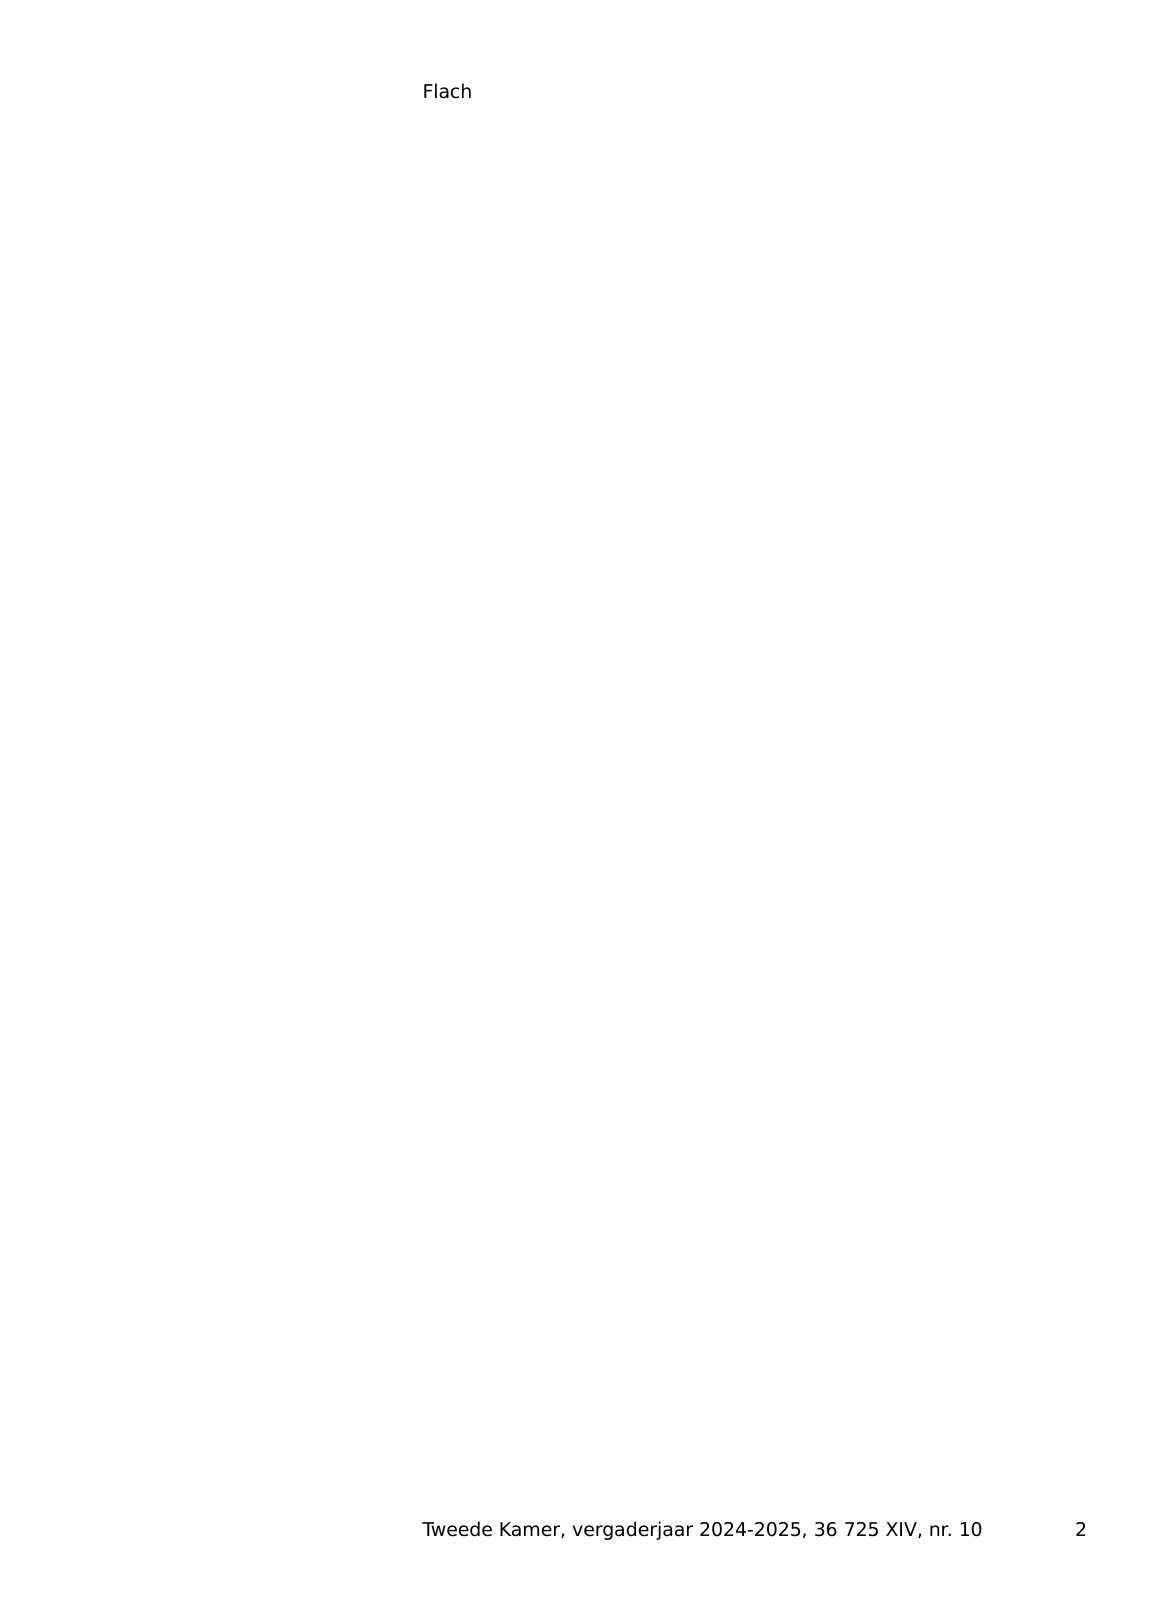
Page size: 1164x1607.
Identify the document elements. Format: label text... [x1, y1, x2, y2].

text Flach [422, 59, 1087, 103]
